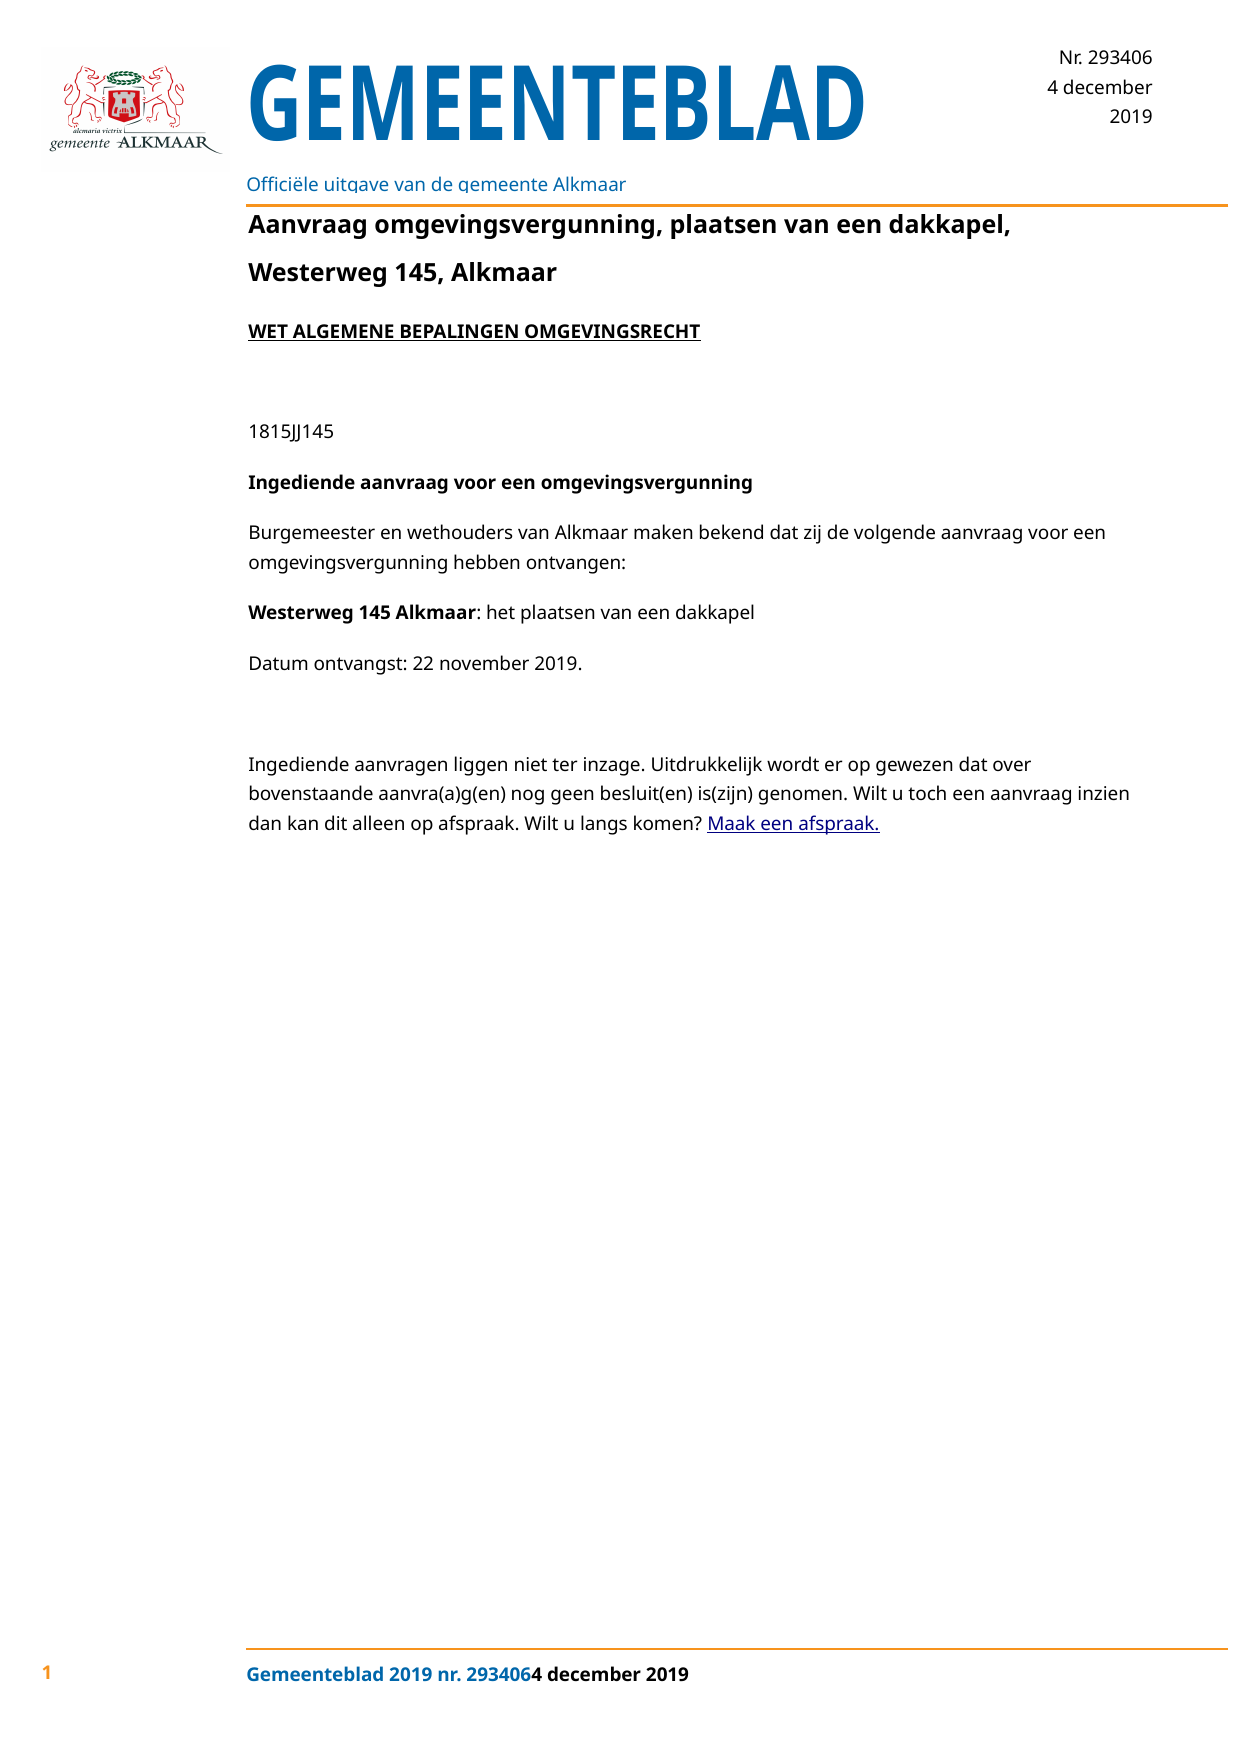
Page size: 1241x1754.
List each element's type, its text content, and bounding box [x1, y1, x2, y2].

text Burgemeester en wethouders van Alkmaar maken bekend dat zij de volgende aanvraag voor een omgevingsvergunning hebben ontvangen: [248, 519, 1152, 575]
text Westerweg 145 Alkmaar: het plaatsen van een dakkapel [248, 599, 1152, 625]
text Aanvraag omgevingsvergunning, plaatsen van een dakkapel, Westerweg 145, Alkmaar [248, 207, 1152, 288]
text 1815JJ145 [248, 419, 1152, 444]
picture [41, 47, 231, 172]
text Ingediende aanvragen liggen niet ter inzage. Uitdrukkelijk wordt er op gewezen dat over bovenstaande aanvra(a)g(en) nog geen besluit(en) is(zijn) genomen. Wilt u toch een aanvraag inzien dan kan dit alleen op afspraak. Wilt u langs komen? Maak een afspraak. [248, 751, 1152, 836]
text Ingediende aanvraag voor een omgevingsvergunning [248, 469, 1152, 495]
text WET ALGEMENE BEPALINGEN OMGEVINGSRECHT [248, 318, 1152, 344]
text Datum ontvangst: 22 november 2019. [248, 650, 1152, 676]
